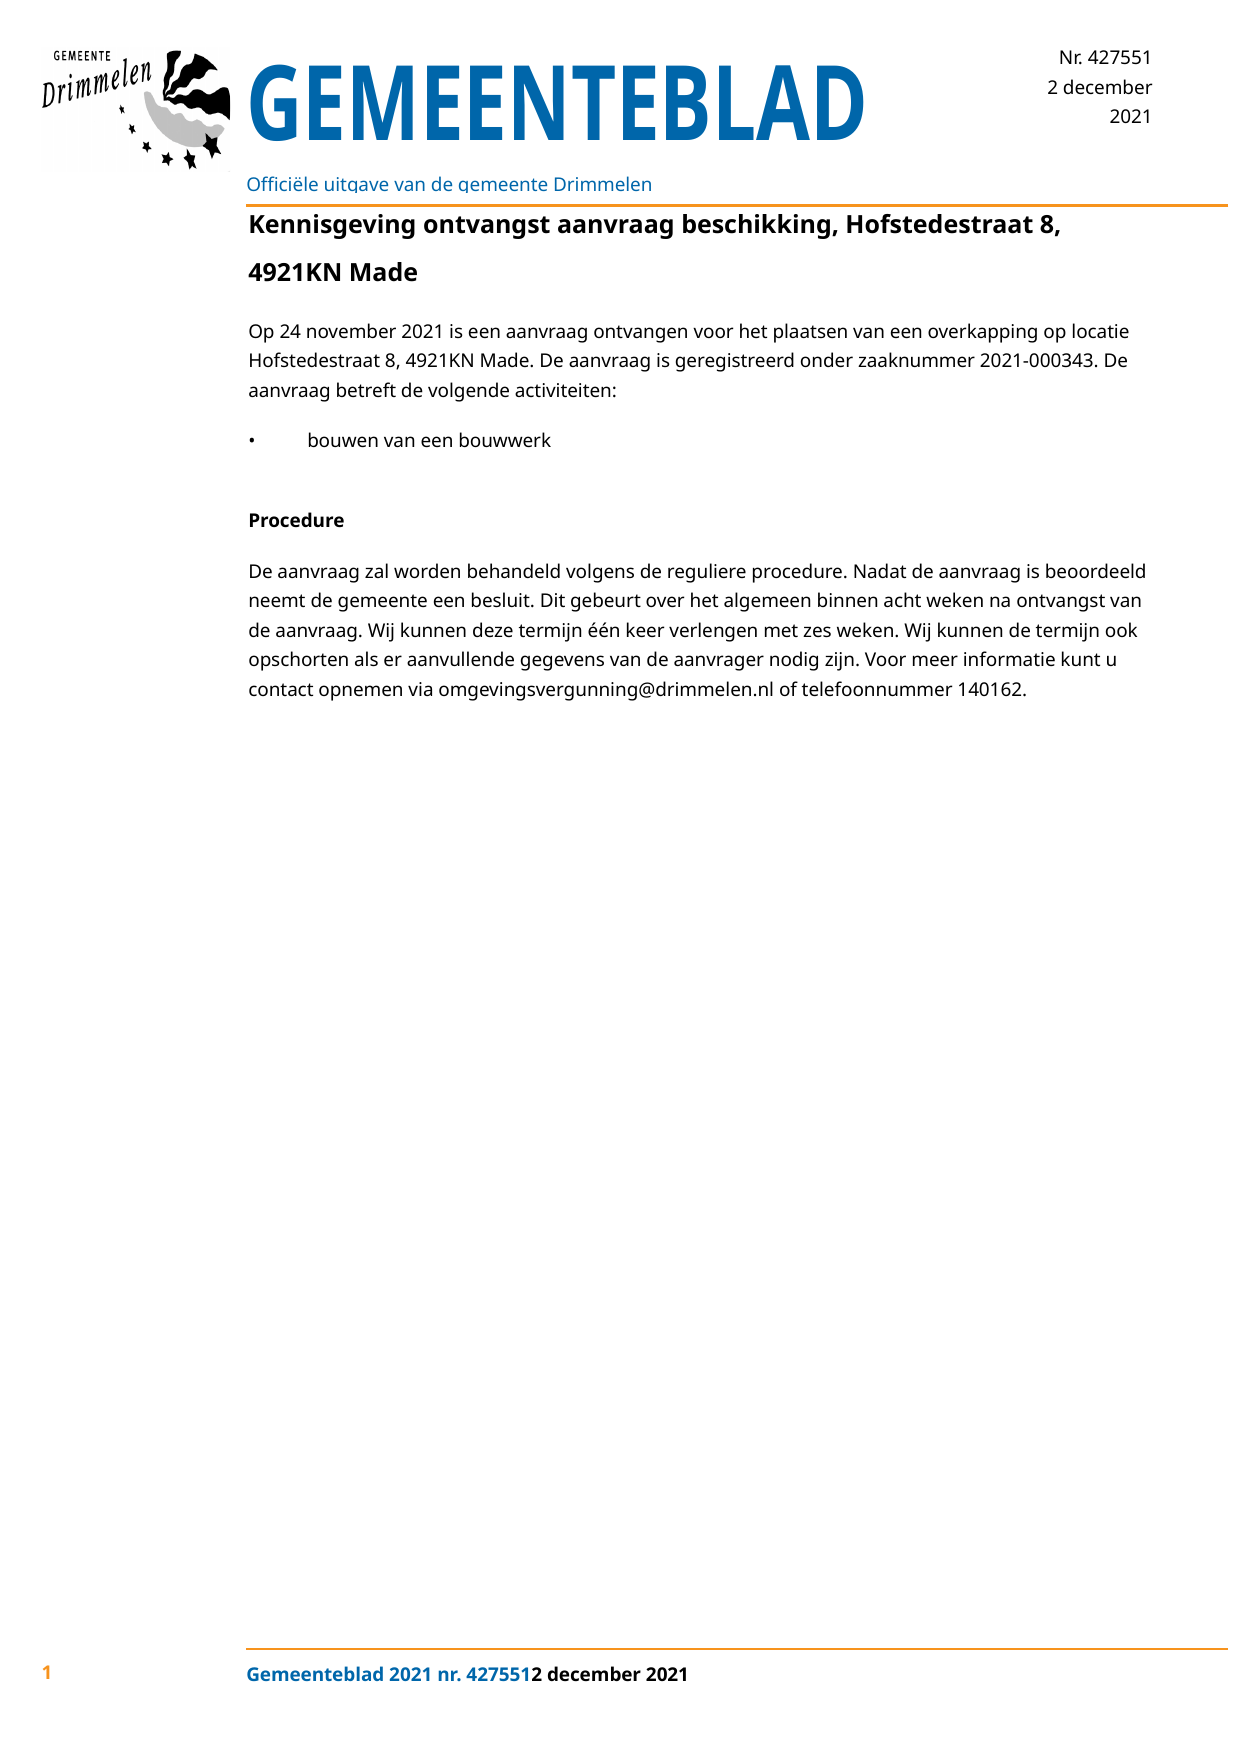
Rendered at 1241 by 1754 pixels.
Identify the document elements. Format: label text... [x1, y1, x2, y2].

text Op 24 november 2021 is een aanvraag ontvangen voor het plaatsen van een overkapping op locatie Hofstedestraat 8, 4921KN Made. De aanvraag is geregistreerd onder zaaknummer 2021-000343. De aanvraag betreft de volgende activiteiten: [248, 318, 1152, 403]
text De aanvraag zal worden behandeld volgens de reguliere procedure. Nadat de aanvraag is beoordeeld neemt de gemeente een besluit. Dit gebeurt over het algemeen binnen acht weken na ontvangst van de aanvraag. Wij kunnen deze termijn één keer verlengen met zes weken. Wij kunnen de termijn ook opschorten als er aanvullende gegevens van de aanvrager nodig zijn. Voor meer informatie kunt u contact opnemen via omgevingsvergunning@drimmelen.nl of telefoonnummer 140162. [248, 558, 1152, 702]
list bouwen van een bouwwerk [248, 427, 1152, 453]
picture [41, 47, 231, 172]
text Procedure [248, 507, 1152, 533]
text Kennisgeving ontvangst aanvraag beschikking, Hofstedestraat 8, 4921KN Made [248, 207, 1152, 288]
